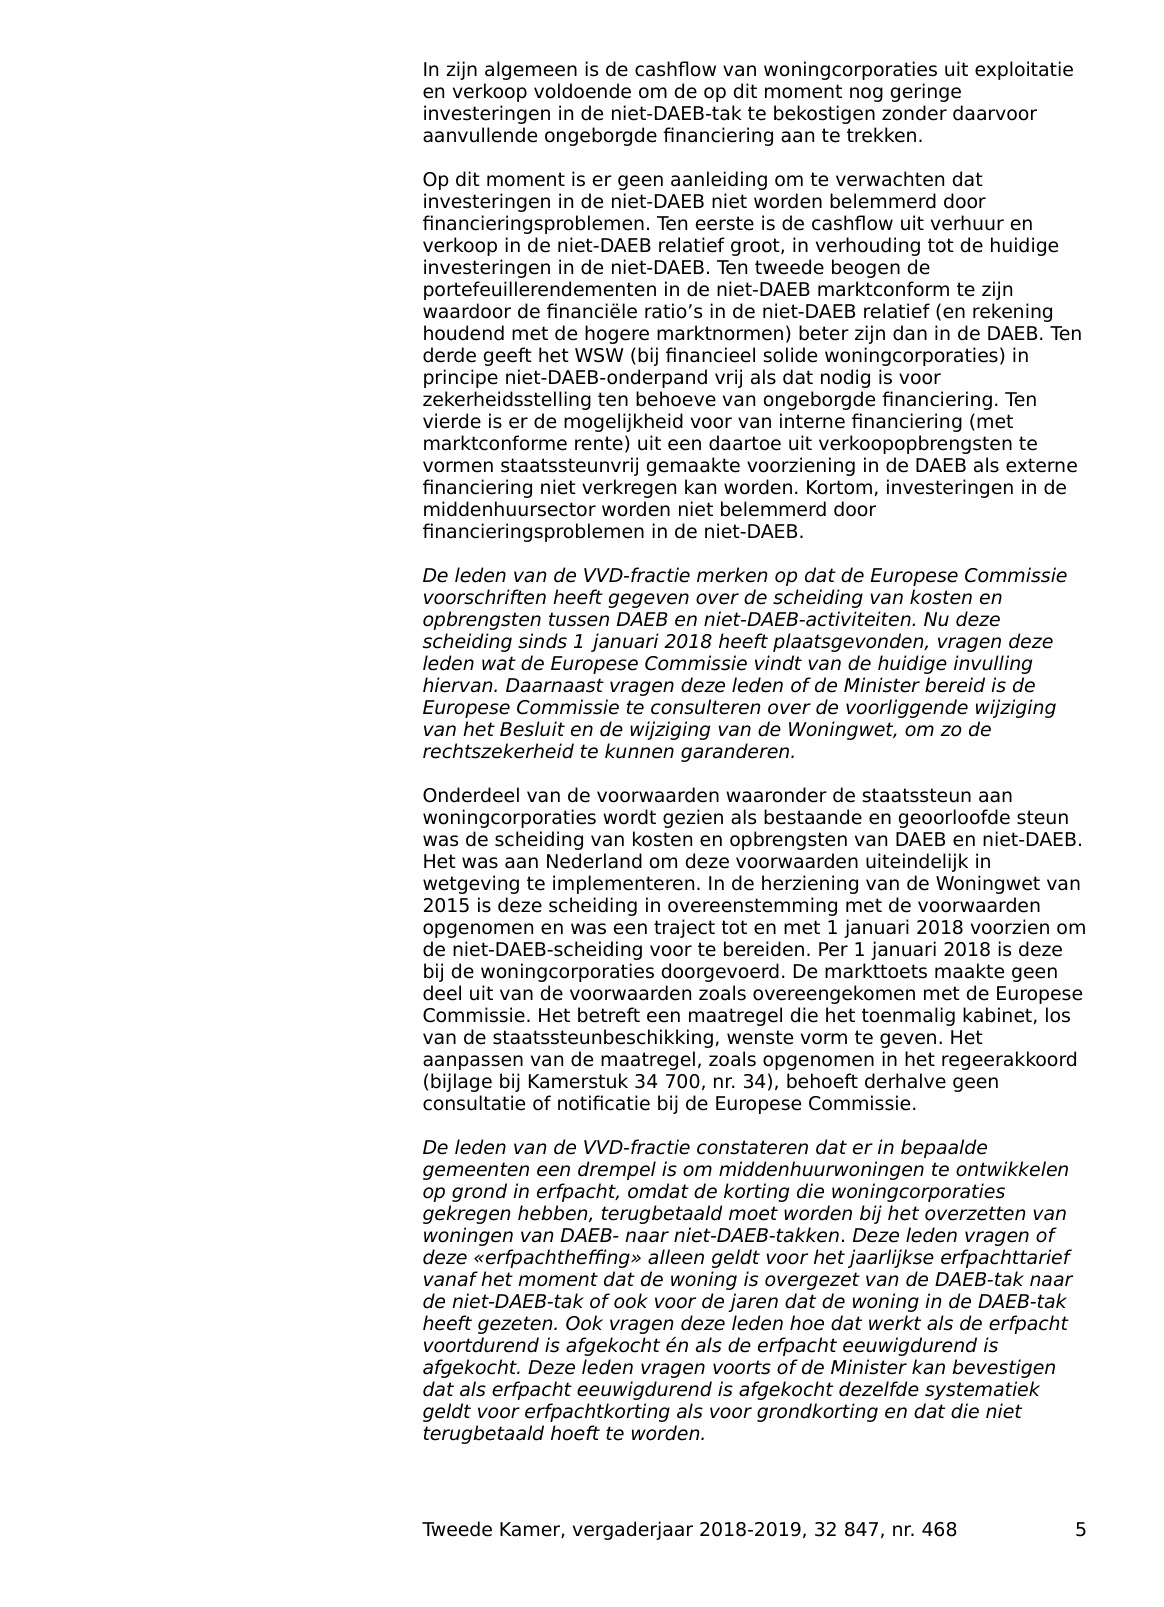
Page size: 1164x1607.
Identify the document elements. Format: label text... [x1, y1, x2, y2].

text In zijn algemeen is de cashflow van woningcorporaties uit exploitatie en verkoop voldoende om de op dit moment nog geringe investeringen in de niet-DAEB-tak te bekostigen zonder daarvoor aanvullende ongeborgde financiering aan te trekken. [422, 59, 1087, 147]
text Onderdeel van de voorwaarden waaronder de staatssteun aan woningcorporaties wordt gezien als bestaande en geoorloofde steun was de scheiding van kosten en opbrengsten van DAEB en niet-DAEB. Het was aan Nederland om deze voorwaarden uiteindelijk in wetgeving te implementeren. In de herziening van de Woningwet van 2015 is deze scheiding in overeenstemming met de voorwaarden opgenomen en was een traject tot en met 1 januari 2018 voorzien om de niet-DAEB-scheiding voor te bereiden. Per 1 januari 2018 is deze bij de woningcorporaties doorgevoerd. De markttoets maakte geen deel uit van de voorwaarden zoals overeengekomen met de Europese Commissie. Het betreft een maatregel die het toenmalig kabinet, los van de staatssteunbeschikking, wenste vorm te geven. Het aanpassen van de maatregel, zoals opgenomen in het regeerakkoord (bijlage bij Kamerstuk 34 700, nr. 34), behoeft derhalve geen consultatie of notificatie bij de Europese Commissie. [422, 785, 1087, 1115]
text Op dit moment is er geen aanleiding om te verwachten dat investeringen in de niet-DAEB niet worden belemmerd door financieringsproblemen. Ten eerste is de cashflow uit verhuur en verkoop in de niet-DAEB relatief groot, in verhouding tot de huidige investeringen in de niet-DAEB. Ten tweede beogen de portefeuillerendementen in de niet-DAEB marktconform te zijn waardoor de financiële ratio’s in de niet-DAEB relatief (en rekening houdend met de hogere marktnormen) beter zijn dan in de DAEB. Ten derde geeft het WSW (bij financieel solide woningcorporaties) in principe niet-DAEB-onderpand vrij als dat nodig is voor zekerheidsstelling ten behoeve van ongeborgde financiering. Ten vierde is er de mogelijkheid voor van interne financiering (met marktconforme rente) uit een daartoe uit verkoopopbrengsten te vormen staatssteunvrij gemaakte voorziening in de DAEB als externe financiering niet verkregen kan worden. Kortom, investeringen in de middenhuursector worden niet belemmerd door financieringsproblemen in de niet-DAEB. [422, 169, 1087, 543]
text De leden van de VVD-fractie constateren dat er in bepaalde gemeenten een drempel is om middenhuurwoningen te ontwikkelen op grond in erfpacht, omdat de korting die woningcorporaties gekregen hebben, terugbetaald moet worden bij het overzetten van woningen van DAEB- naar niet-DAEB-takken. Deze leden vragen of deze «erfpachtheffing» alleen geldt voor het jaarlijkse erfpachttarief vanaf het moment dat de woning is overgezet van de DAEB-tak naar de niet-DAEB-tak of ook voor de jaren dat de woning in de DAEB-tak heeft gezeten. Ook vragen deze leden hoe dat werkt als de erfpacht voortdurend is afgekocht én als de erfpacht eeuwigdurend is afgekocht. Deze leden vragen voorts of de Minister kan bevestigen dat als erfpacht eeuwigdurend is afgekocht dezelfde systematiek geldt voor erfpachtkorting als voor grondkorting en dat die niet terugbetaald hoeft te worden. [422, 1137, 1087, 1444]
text De leden van de VVD-fractie merken op dat de Europese Commissie voorschriften heeft gegeven over de scheiding van kosten en opbrengsten tussen DAEB en niet-DAEB-activiteiten. Nu deze scheiding sinds 1 januari 2018 heeft plaatsgevonden, vragen deze leden wat de Europese Commissie vindt van de huidige invulling hiervan. Daarnaast vragen deze leden of de Minister bereid is de Europese Commissie te consulteren over de voorliggende wijziging van het Besluit en de wijziging van de Woningwet, om zo de rechtszekerheid te kunnen garanderen. [422, 565, 1087, 763]
